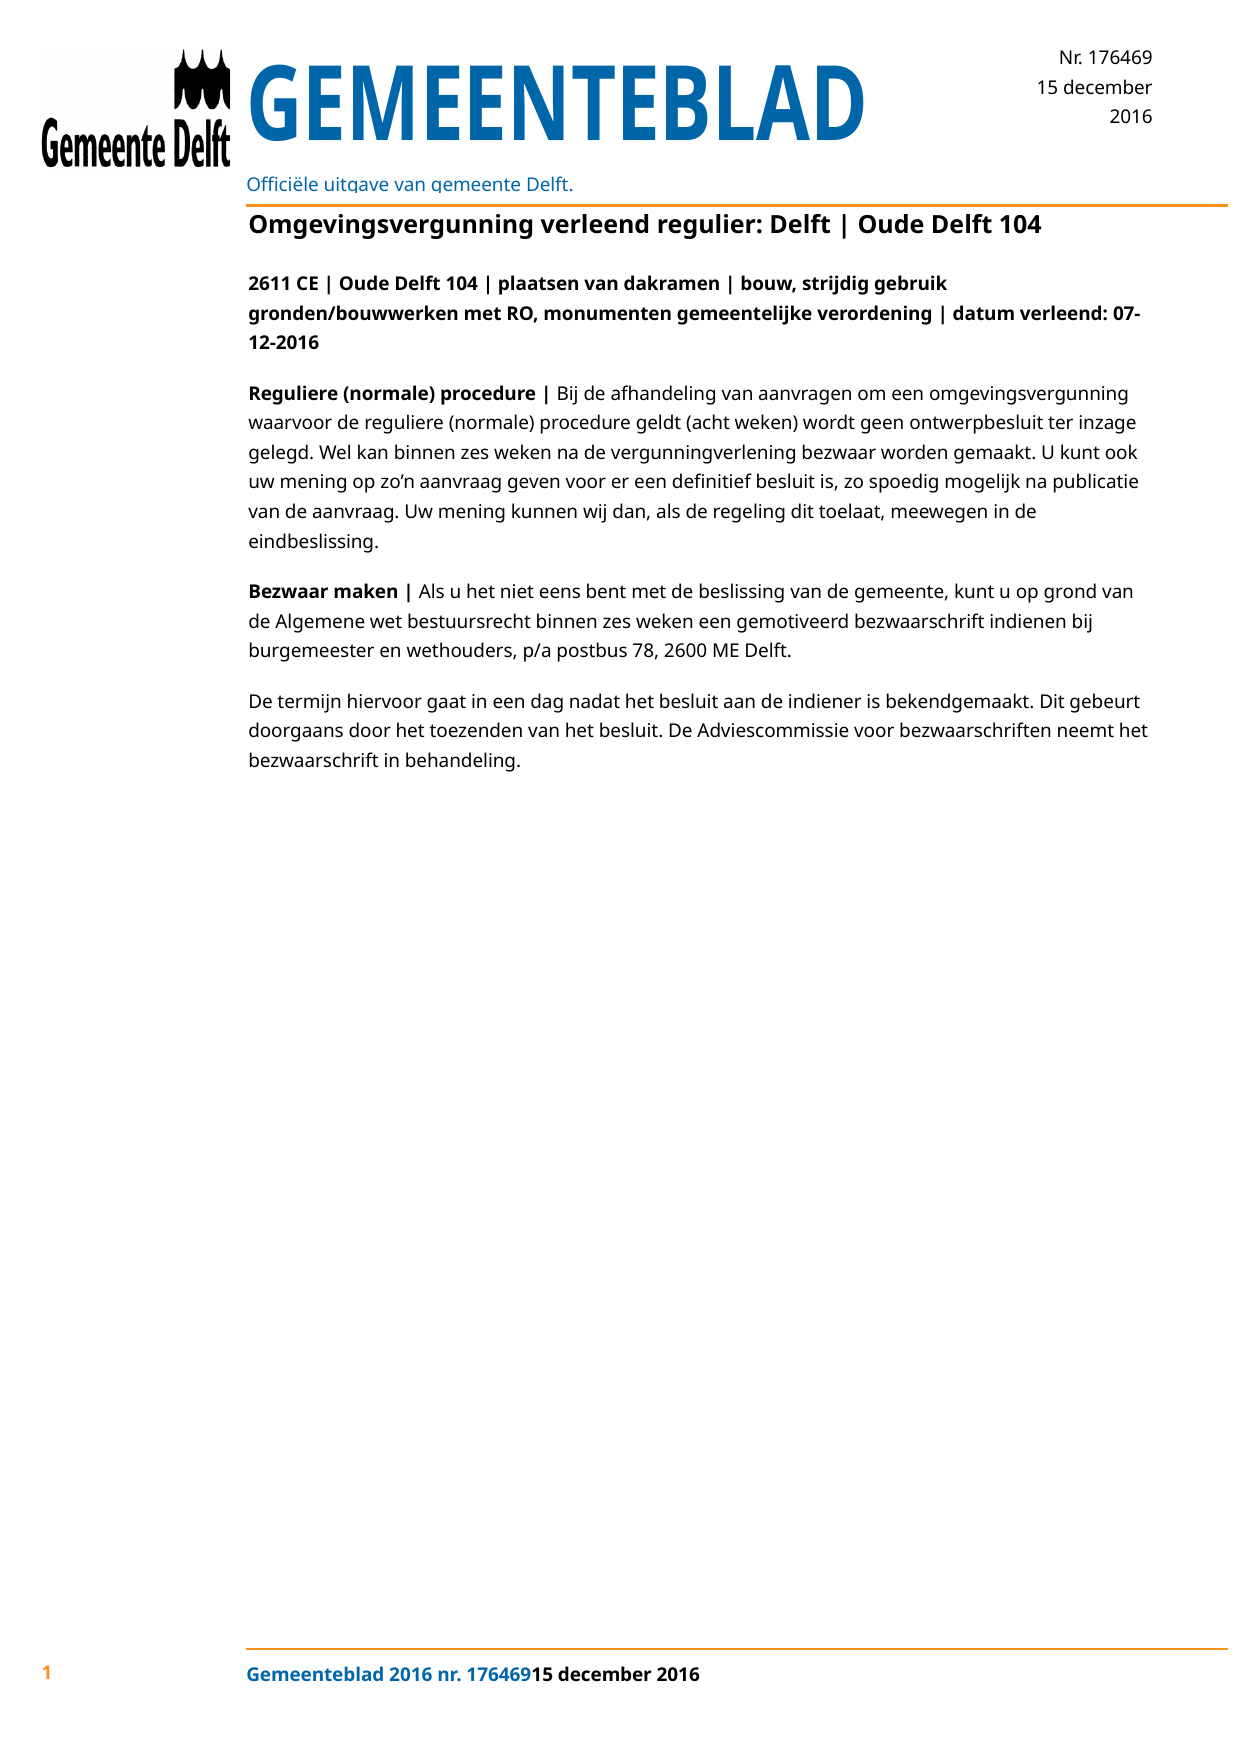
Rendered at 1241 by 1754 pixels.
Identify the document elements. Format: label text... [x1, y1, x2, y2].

picture [41, 47, 231, 172]
text Reguliere (normale) procedure | Bij de afhandeling van aanvragen om een omgevingsvergunning waarvoor de reguliere (normale) procedure geldt (acht weken) wordt geen ontwerpbesluit ter inzage gelegd. Wel kan binnen zes weken na de vergunningverlening bezwaar worden gemaakt. U kunt ook uw mening op zo’n aanvraag geven voor er een definitief besluit is, zo spoedig mogelijk na publicatie van de aanvraag. Uw mening kunnen wij dan, als de regeling dit toelaat, meewegen in de eindbeslissing. [248, 380, 1152, 553]
text Bezwaar maken | Als u het niet eens bent met de beslissing van de gemeente, kunt u op grond van de Algemene wet bestuursrecht binnen zes weken een gemotiveerd bezwaarschrift indienen bij burgemeester en wethouders, p/a postbus 78, 2600 ME Delft. [248, 578, 1152, 663]
text De termijn hiervoor gaat in een dag nadat het besluit aan de indiener is bekendgemaakt. Dit gebeurt doorgaans door het toezenden van het besluit. De Adviescommissie voor bezwaarschriften neemt het bezwaarschrift in behandeling. [248, 688, 1152, 773]
text Omgevingsvergunning verleend regulier: Delft | Oude Delft 104 [248, 207, 1152, 241]
text 2611 CE | Oude Delft 104 | plaatsen van dakramen | bouw, strijdig gebruik gronden/bouwwerken met RO, monumenten gemeentelijke verordening | datum verleend: 07-12-2016 [248, 270, 1152, 355]
